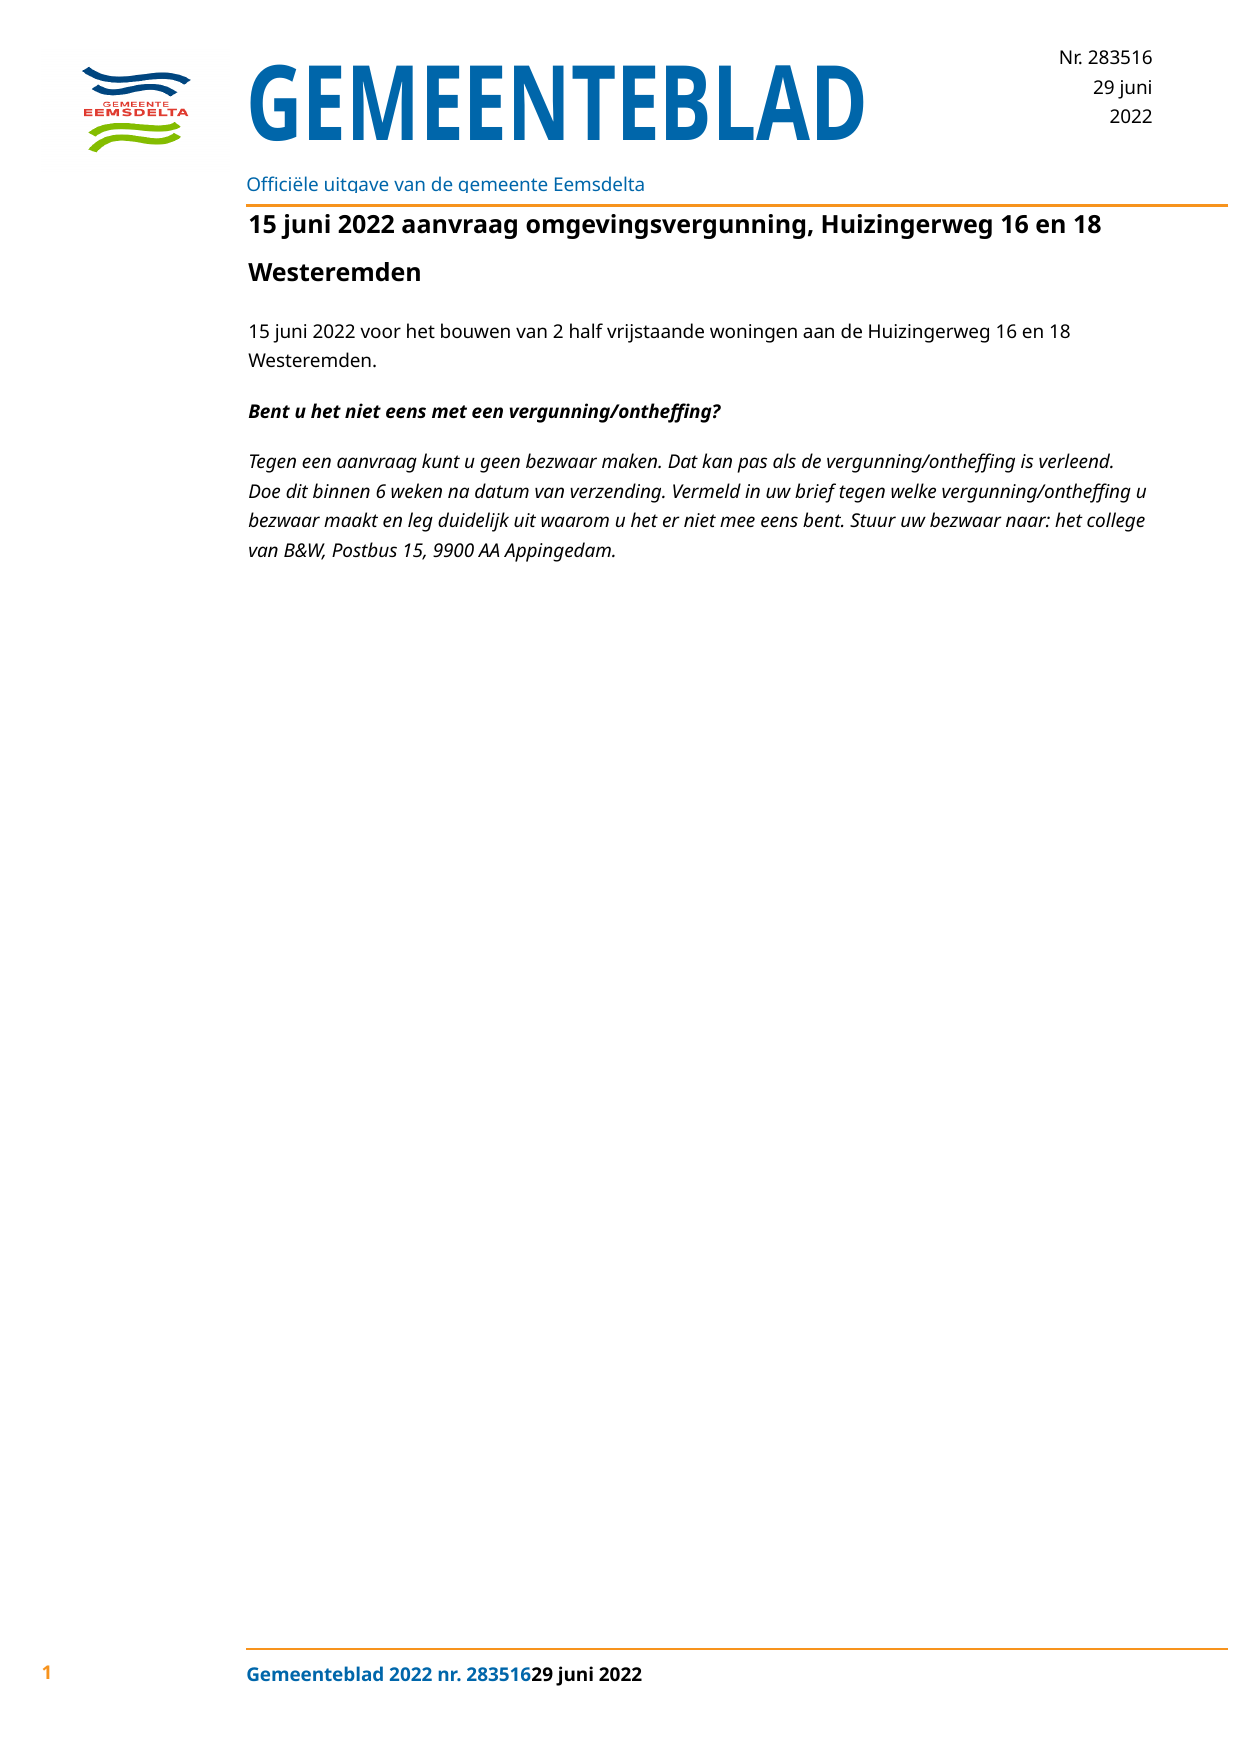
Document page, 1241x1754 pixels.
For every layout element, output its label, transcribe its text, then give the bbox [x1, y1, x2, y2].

text 15 juni 2022 aanvraag omgevingsvergunning, Huizingerweg 16 en 18 Westeremden [248, 207, 1152, 288]
picture [41, 47, 231, 172]
text 15 juni 2022 voor het bouwen van 2 half vrijstaande woningen aan de Huizingerweg 16 en 18 Westeremden. [248, 318, 1152, 373]
text Bent u het niet eens met een vergunning/ontheffing? [248, 398, 1152, 424]
text Tegen een aanvraag kunt u geen bezwaar maken. Dat kan pas als de vergunning/ontheffing is verleend. Doe dit binnen 6 weken na datum van verzending. Vermeld in uw brief tegen welke vergunning/ontheffing u bezwaar maakt en leg duidelijk uit waarom u het er niet mee eens bent. Stuur uw bezwaar naar: het college van B&W, Postbus 15, 9900 AA Appingedam. [248, 448, 1152, 563]
